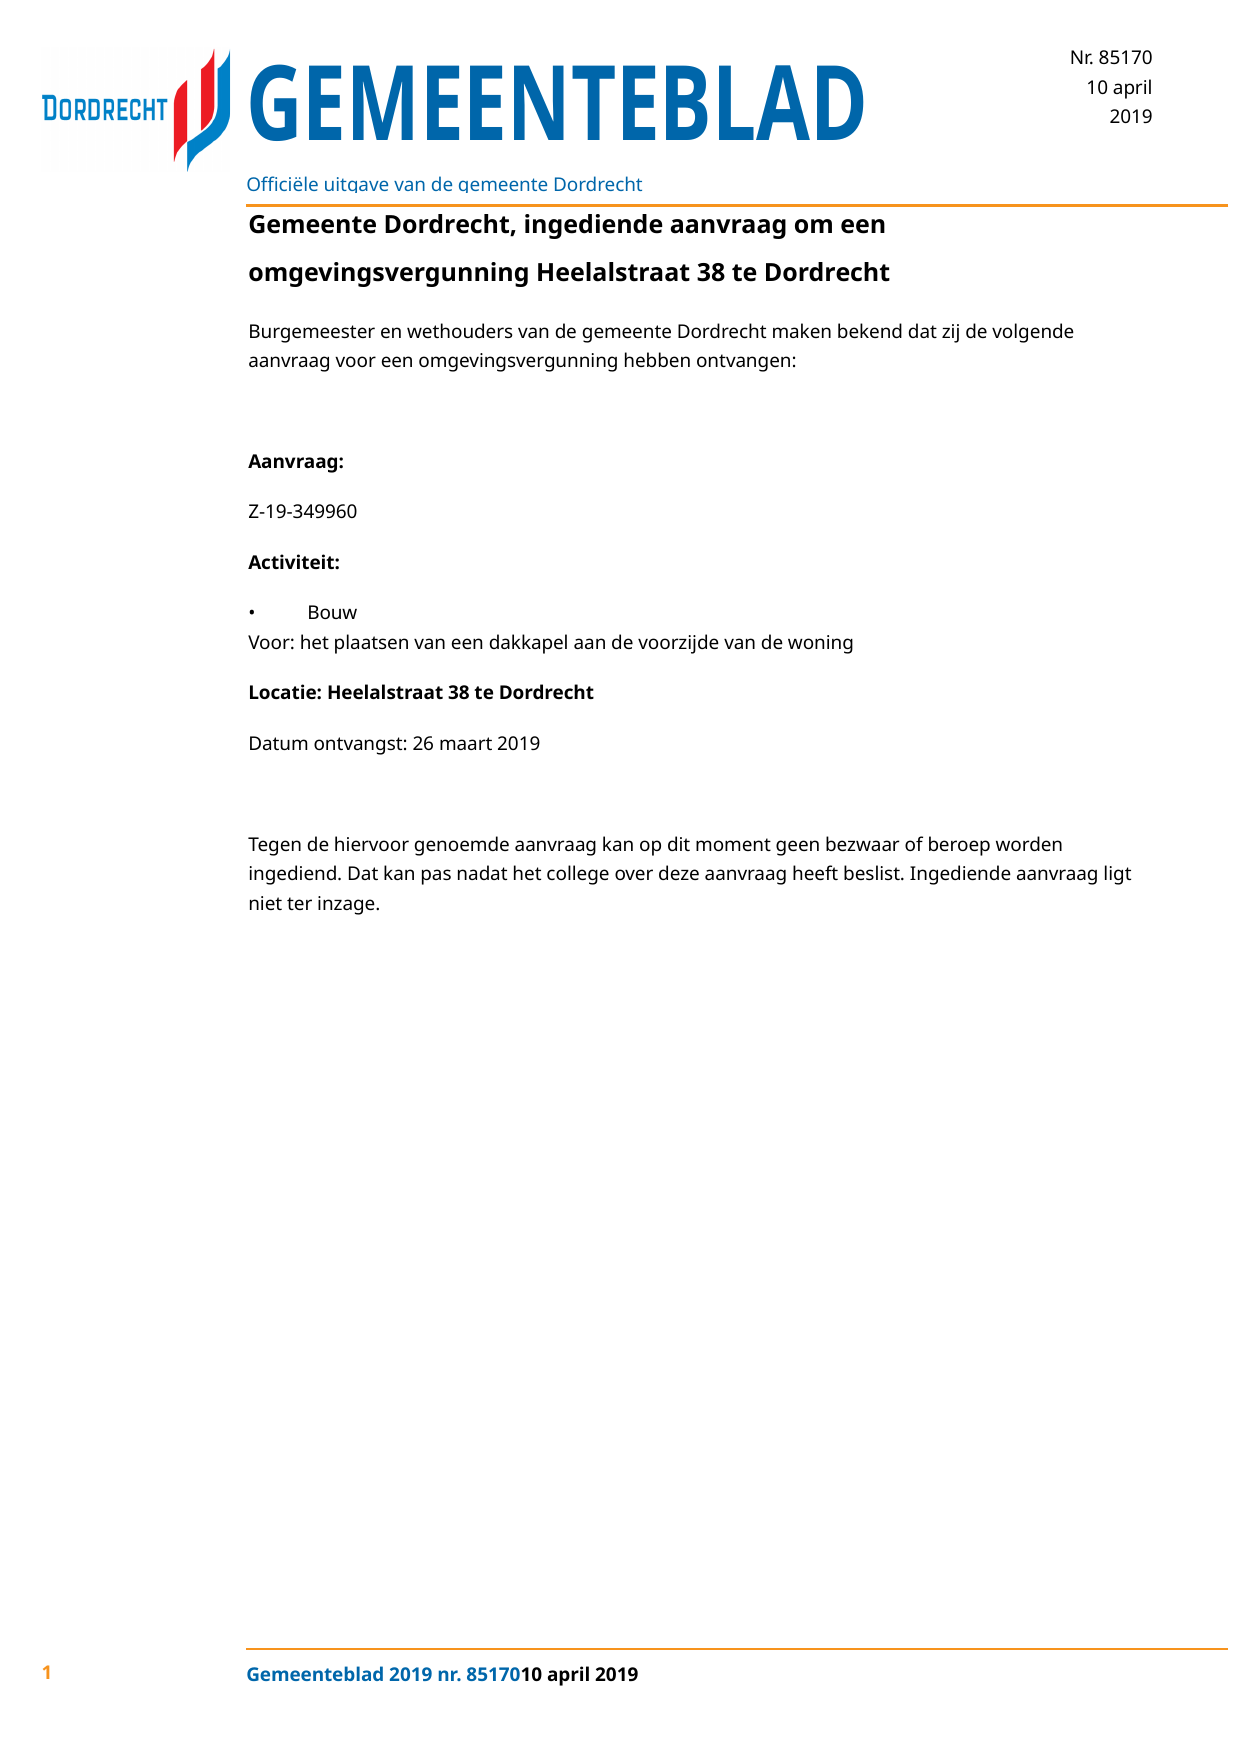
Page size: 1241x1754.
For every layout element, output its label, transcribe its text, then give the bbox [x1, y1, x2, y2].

text Aanvraag: [248, 448, 1152, 474]
text Tegen de hiervoor genoemde aanvraag kan op dit moment geen bezwaar of beroep worden ingediend. Dat kan pas nadat het college over deze aanvraag heeft beslist. Ingediende aanvraag ligt niet ter inzage. [248, 831, 1152, 916]
list Bouw [248, 599, 1152, 625]
text Activiteit: [248, 549, 1152, 575]
text Z-19-349960 [248, 499, 1152, 524]
picture [41, 47, 231, 172]
text Voor: het plaatsen van een dakkapel aan de voorzijde van de woning [248, 629, 1152, 655]
text Datum ontvangst: 26 maart 2019 [248, 730, 1152, 756]
text Locatie: Heelalstraat 38 te Dordrecht [248, 679, 1152, 705]
text Gemeente Dordrecht, ingediende aanvraag om een omgevingsvergunning Heelalstraat 38 te Dordrecht [248, 207, 1152, 288]
text Burgemeester en wethouders van de gemeente Dordrecht maken bekend dat zij de volgende aanvraag voor een omgevingsvergunning hebben ontvangen: [248, 318, 1152, 373]
